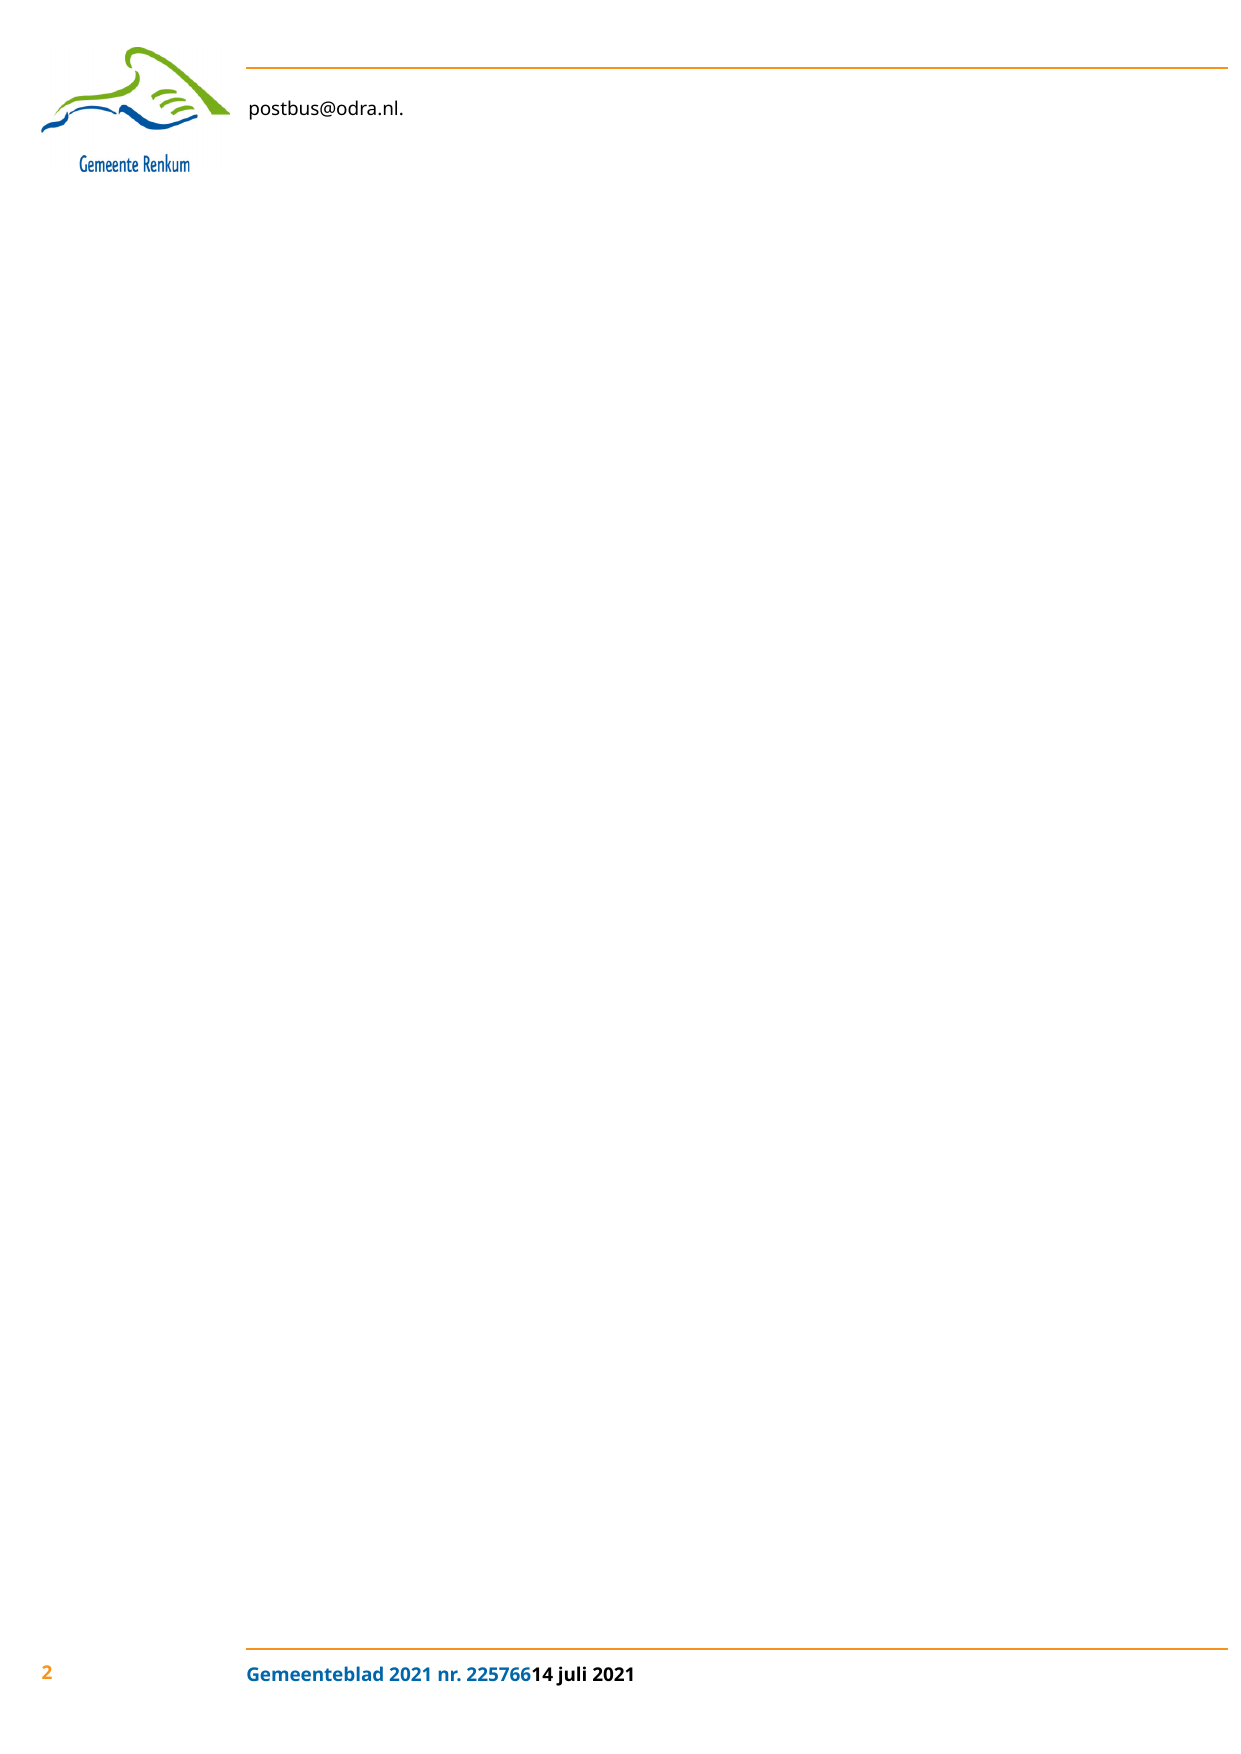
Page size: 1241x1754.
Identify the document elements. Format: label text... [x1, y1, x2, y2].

text postbus@odra.nl. [248, 95, 1152, 121]
picture [41, 47, 231, 172]
